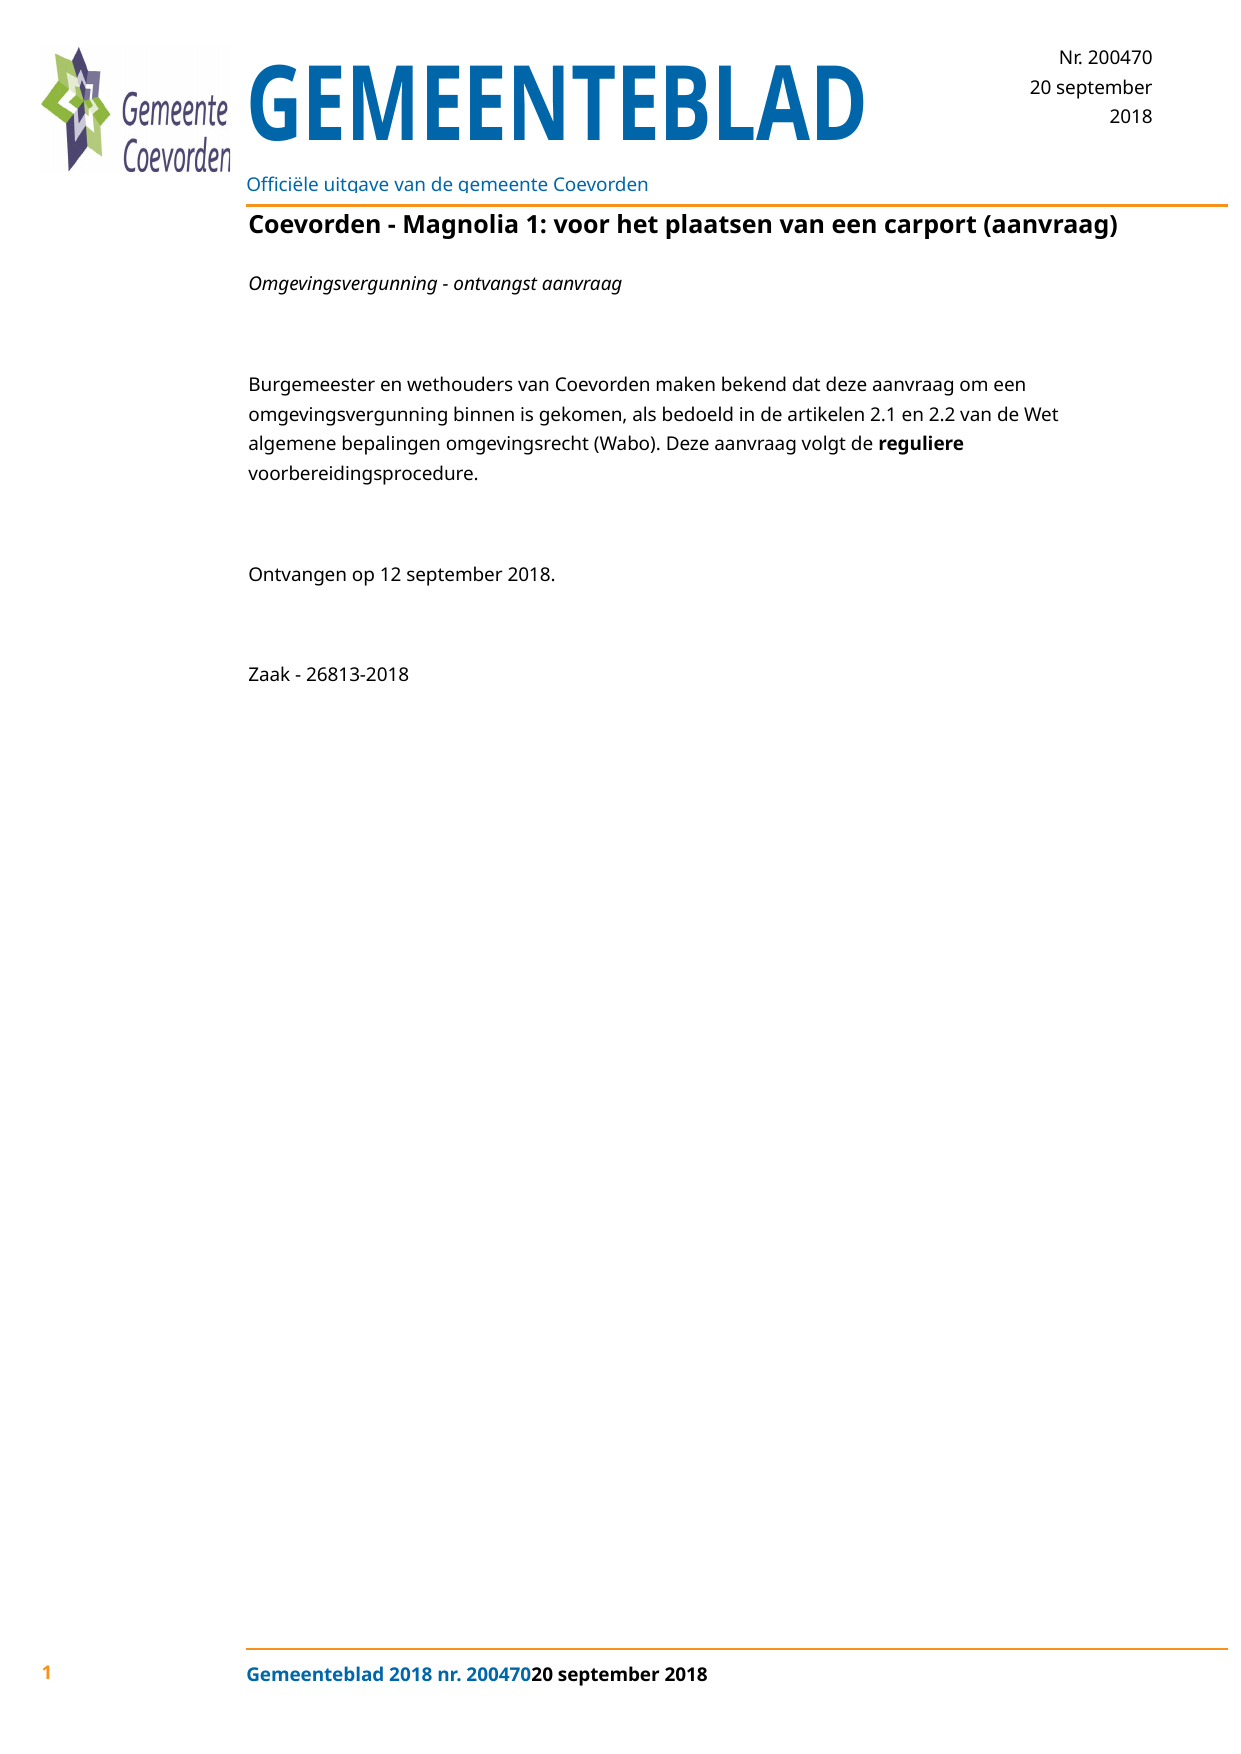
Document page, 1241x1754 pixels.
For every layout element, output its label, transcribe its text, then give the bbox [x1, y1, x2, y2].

picture [41, 47, 231, 172]
text Burgemeester en wethouders van Coevorden maken bekend dat deze aanvraag om een omgevingsvergunning binnen is gekomen, als bedoeld in de artikelen 2.1 en 2.2 van de Wet algemene bepalingen omgevingsrecht (Wabo). Deze aanvraag volgt de reguliere voorbereidingsprocedure. [248, 371, 1152, 486]
text Coevorden - Magnolia 1: voor het plaatsen van een carport (aanvraag) [248, 207, 1152, 241]
text Zaak - 26813-2018 [248, 662, 1152, 687]
text Ontvangen op 12 september 2018. [248, 561, 1152, 586]
text Omgevingsvergunning - ontvangst aanvraag [248, 270, 1152, 296]
